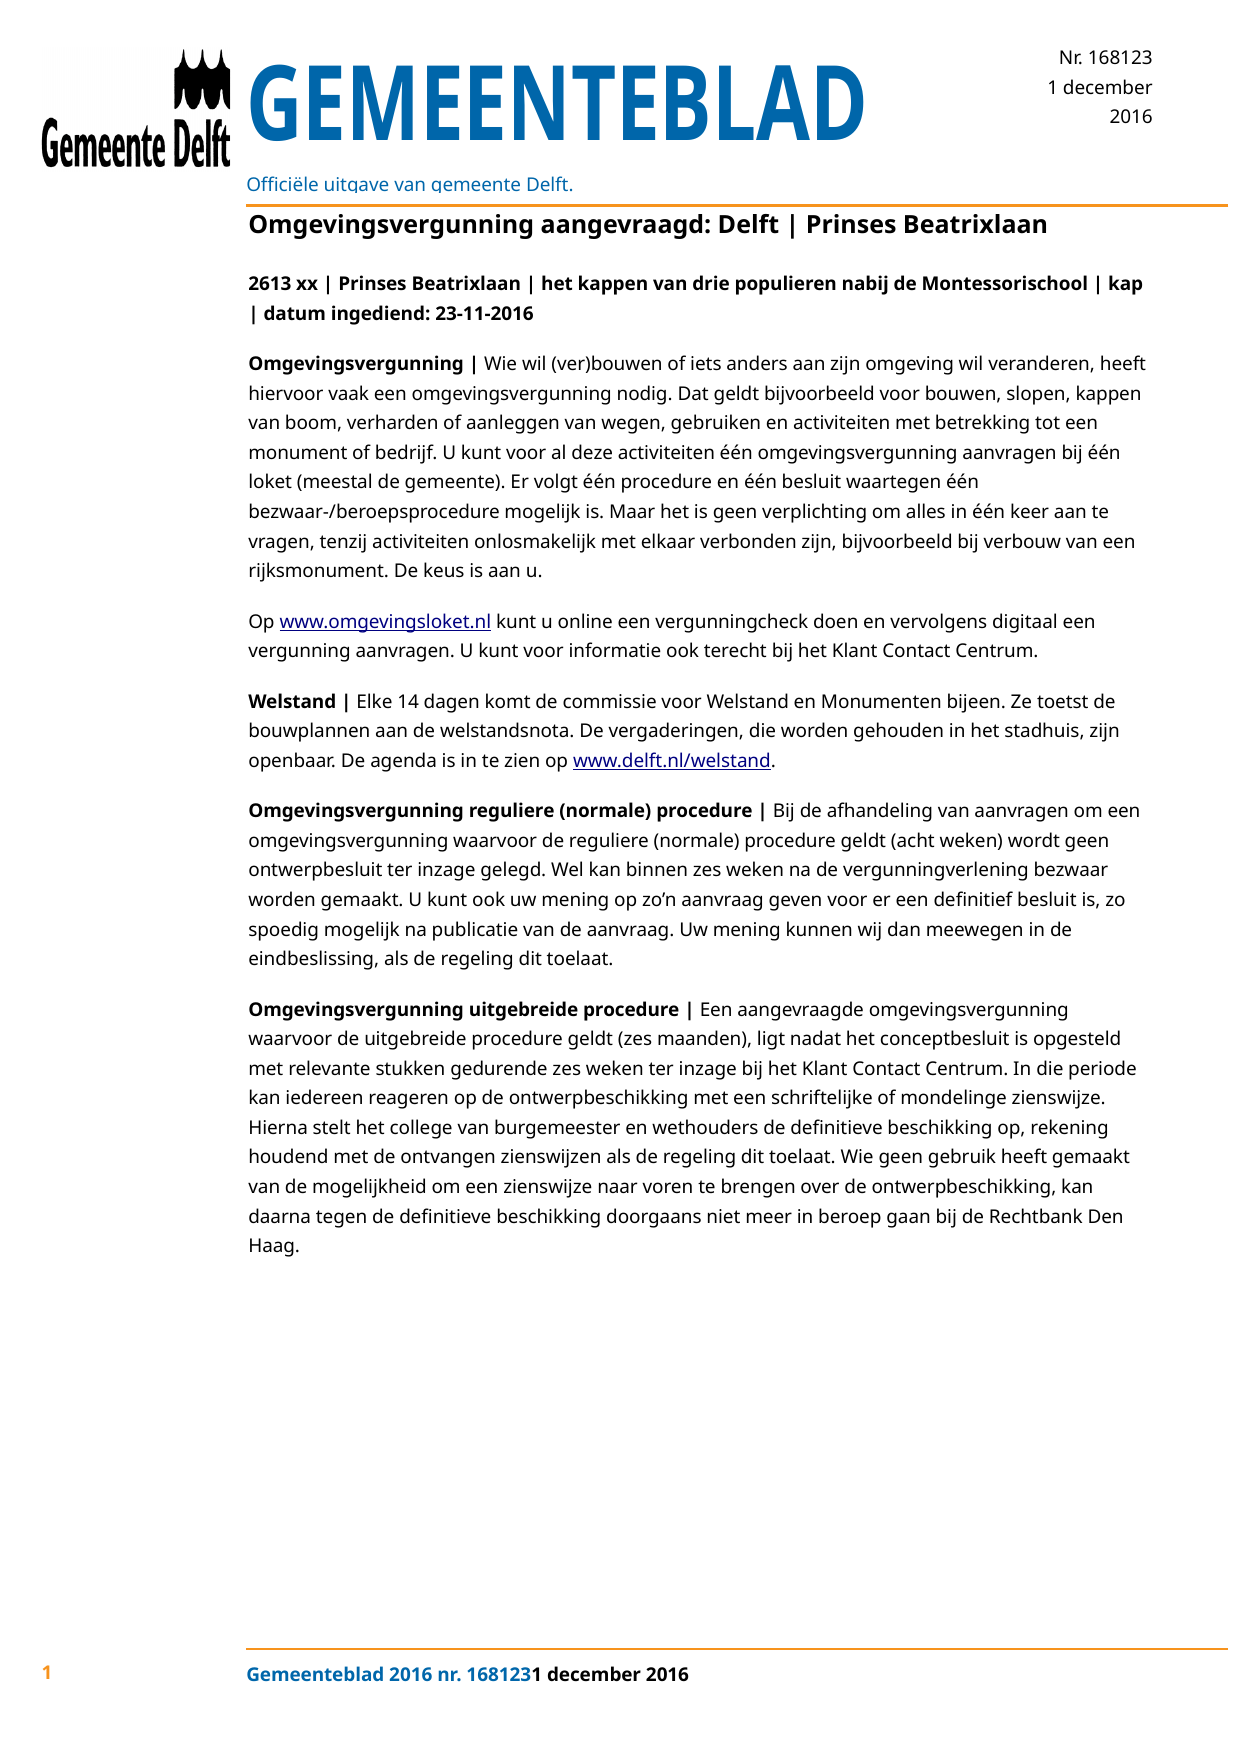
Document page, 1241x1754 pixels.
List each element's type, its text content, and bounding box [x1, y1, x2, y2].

text Op www.omgevingsloket.nl kunt u online een vergunningcheck doen en vervolgens digitaal een vergunning aanvragen. U kunt voor informatie ook terecht bij het Klant Contact Centrum. [248, 608, 1152, 663]
text Omgevingsvergunning reguliere (normale) procedure | Bij de afhandeling van aanvragen om een omgevingsvergunning waarvoor de reguliere (normale) procedure geldt (acht weken) wordt geen ontwerpbesluit ter inzage gelegd. Wel kan binnen zes weken na de vergunningverlening bezwaar worden gemaakt. U kunt ook uw mening op zo’n aanvraag geven voor er een definitief besluit is, zo spoedig mogelijk na publicatie van de aanvraag. Uw mening kunnen wij dan meewegen in de eindbeslissing, als de regeling dit toelaat. [248, 797, 1152, 971]
text Welstand | Elke 14 dagen komt de commissie voor Welstand en Monumenten bijeen. Ze toetst de bouwplannen aan de welstandsnota. De vergaderingen, die worden gehouden in het stadhuis, zijn openbaar. De agenda is in te zien op www.delft.nl/welstand. [248, 688, 1152, 773]
text 2613 xx | Prinses Beatrixlaan | het kappen van drie populieren nabij de Montessorischool | kap | datum ingediend: 23-11-2016 [248, 270, 1152, 326]
picture [41, 47, 231, 172]
text Omgevingsvergunning aangevraagd: Delft | Prinses Beatrixlaan [248, 207, 1152, 241]
text Omgevingsvergunning | Wie wil (ver)bouwen of iets anders aan zijn omgeving wil veranderen, heeft hiervoor vaak een omgevingsvergunning nodig. Dat geldt bijvoorbeeld voor bouwen, slopen, kappen van boom, verharden of aanleggen van wegen, gebruiken en activiteiten met betrekking tot een monument of bedrijf. U kunt voor al deze activiteiten één omgevingsvergunning aanvragen bij één loket (meestal de gemeente). Er volgt één procedure en één besluit waartegen één bezwaar-/beroepsprocedure mogelijk is. Maar het is geen verplichting om alles in één keer aan te vragen, tenzij activiteiten onlosmakelijk met elkaar verbonden zijn, bijvoorbeeld bij verbouw van een rijksmonument. De keus is aan u. [248, 350, 1152, 583]
text Omgevingsvergunning uitgebreide procedure | Een aangevraagde omgevingsvergunning waarvoor de uitgebreide procedure geldt (zes maanden), ligt nadat het conceptbesluit is opgesteld met relevante stukken gedurende zes weken ter inzage bij het Klant Contact Centrum. In die periode kan iedereen reageren op de ontwerpbeschikking met een schriftelijke of mondelinge zienswijze. Hierna stelt het college van burgemeester en wethouders de definitieve beschikking op, rekening houdend met de ontvangen zienswijzen als de regeling dit toelaat. Wie geen gebruik heeft gemaakt van de mogelijkheid om een zienswijze naar voren te brengen over de ontwerpbeschikking, kan daarna tegen de definitieve beschikking doorgaans niet meer in beroep gaan bij de Rechtbank Den Haag. [248, 996, 1152, 1258]
